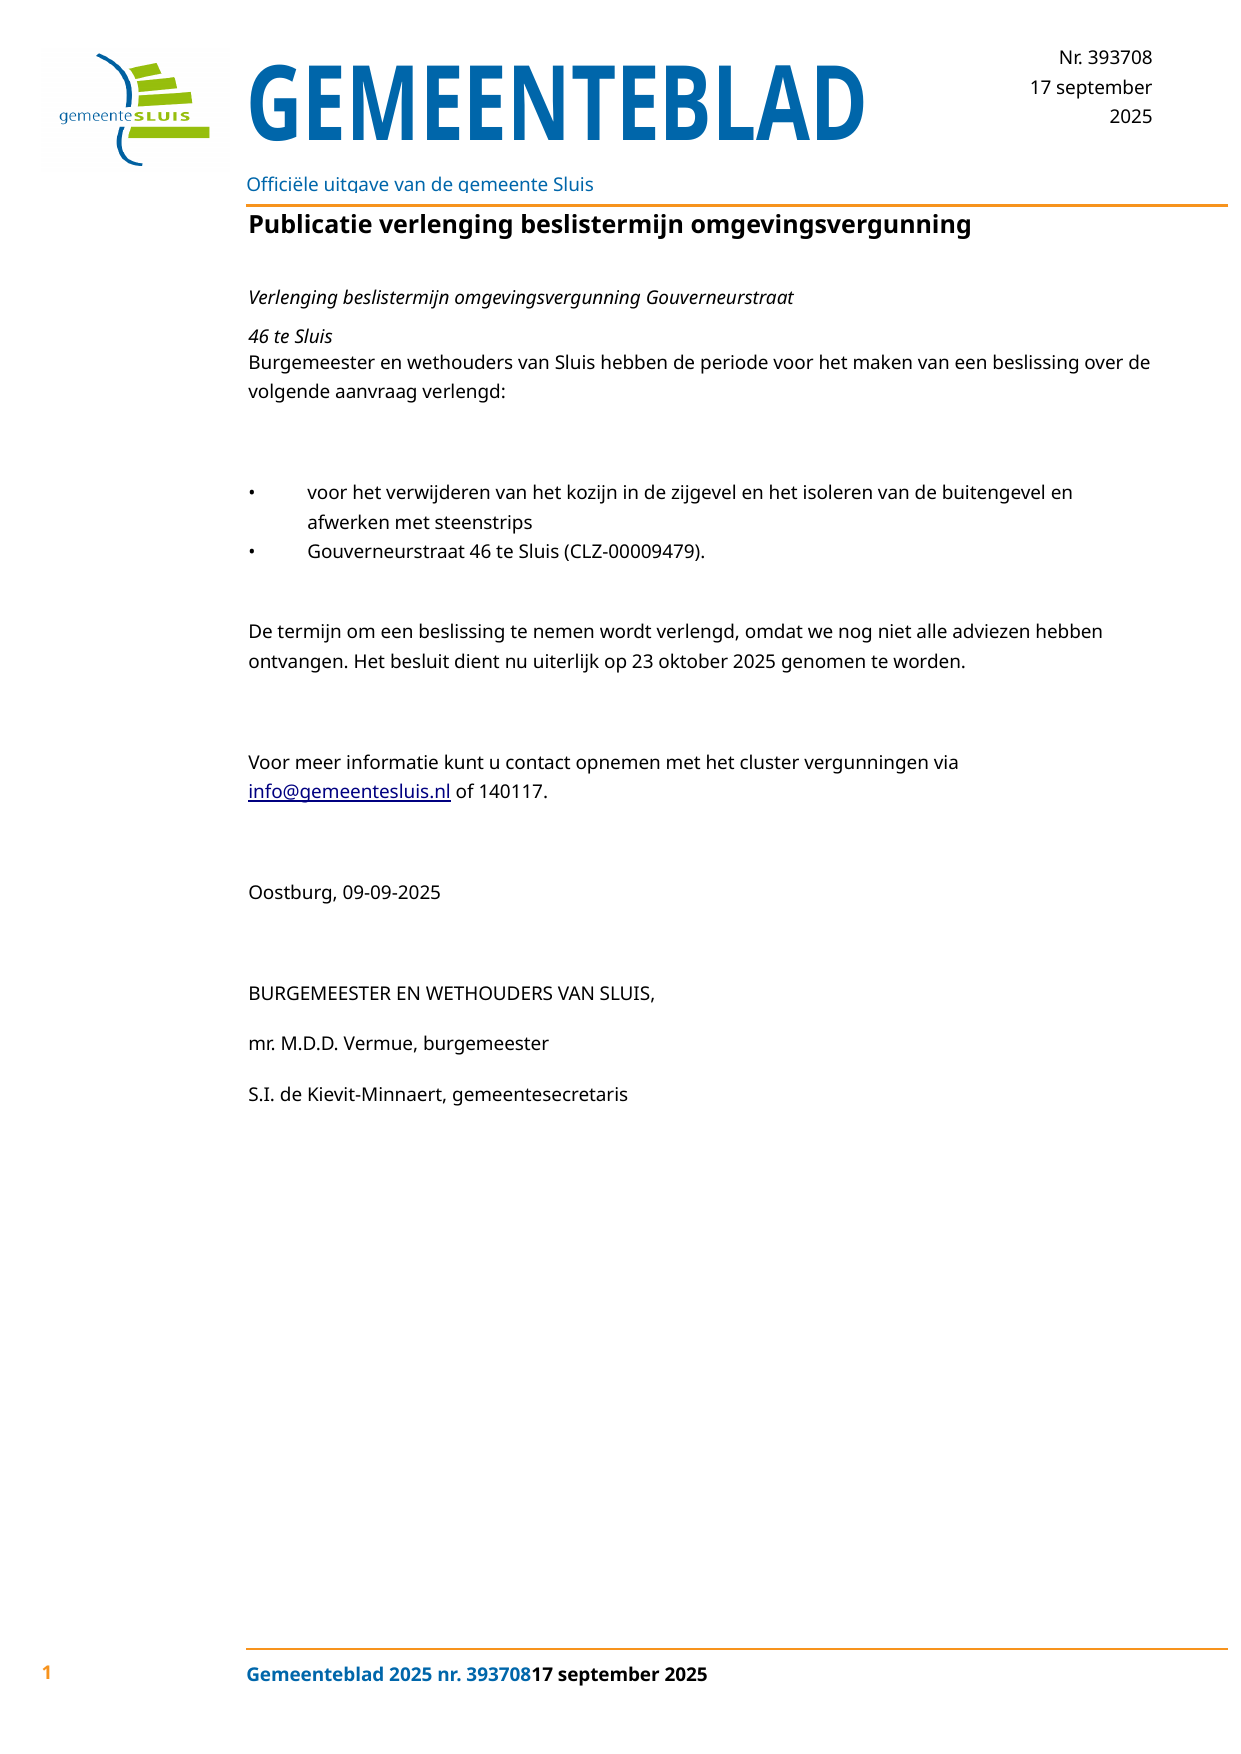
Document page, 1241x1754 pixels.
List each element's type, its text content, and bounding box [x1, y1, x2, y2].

text 46 te Sluis [248, 323, 1152, 349]
list voor het verwijderen van het kozijn in de zijgevel en het isoleren van de buitengevel en afwerken met steenstrips [248, 479, 1152, 534]
text Publicatie verlenging beslistermijn omgevingsvergunning [248, 207, 1152, 241]
text mr. M.D.D. Vermue, burgemeester [248, 1031, 1152, 1056]
text Oostburg, 09-09-2025 [248, 879, 1152, 905]
picture [41, 47, 231, 172]
text Burgemeester en wethouders van Sluis hebben de periode voor het maken van een beslissing over de volgende aanvraag verlengd: [248, 349, 1152, 404]
text BURGEMEESTER EN WETHOUDERS VAN SLUIS, [248, 980, 1152, 1006]
text Voor meer informatie kunt u contact opnemen met het cluster vergunningen via info@gemeentesluis.nl of 140117. [248, 749, 1152, 804]
text De termijn om een beslissing te nemen wordt verlengd, omdat we nog niet alle adviezen hebben ontvangen. Het besluit dient nu uiterlijk op 23 oktober 2025 genomen te worden. [248, 618, 1152, 674]
list Gouverneurstraat 46 te Sluis (CLZ-00009479). [248, 538, 1152, 564]
text Verlenging beslistermijn omgevingsvergunning Gouverneurstraat [248, 284, 1152, 309]
text S.I. de Kievit-Minnaert, gemeentesecretaris [248, 1081, 1152, 1107]
